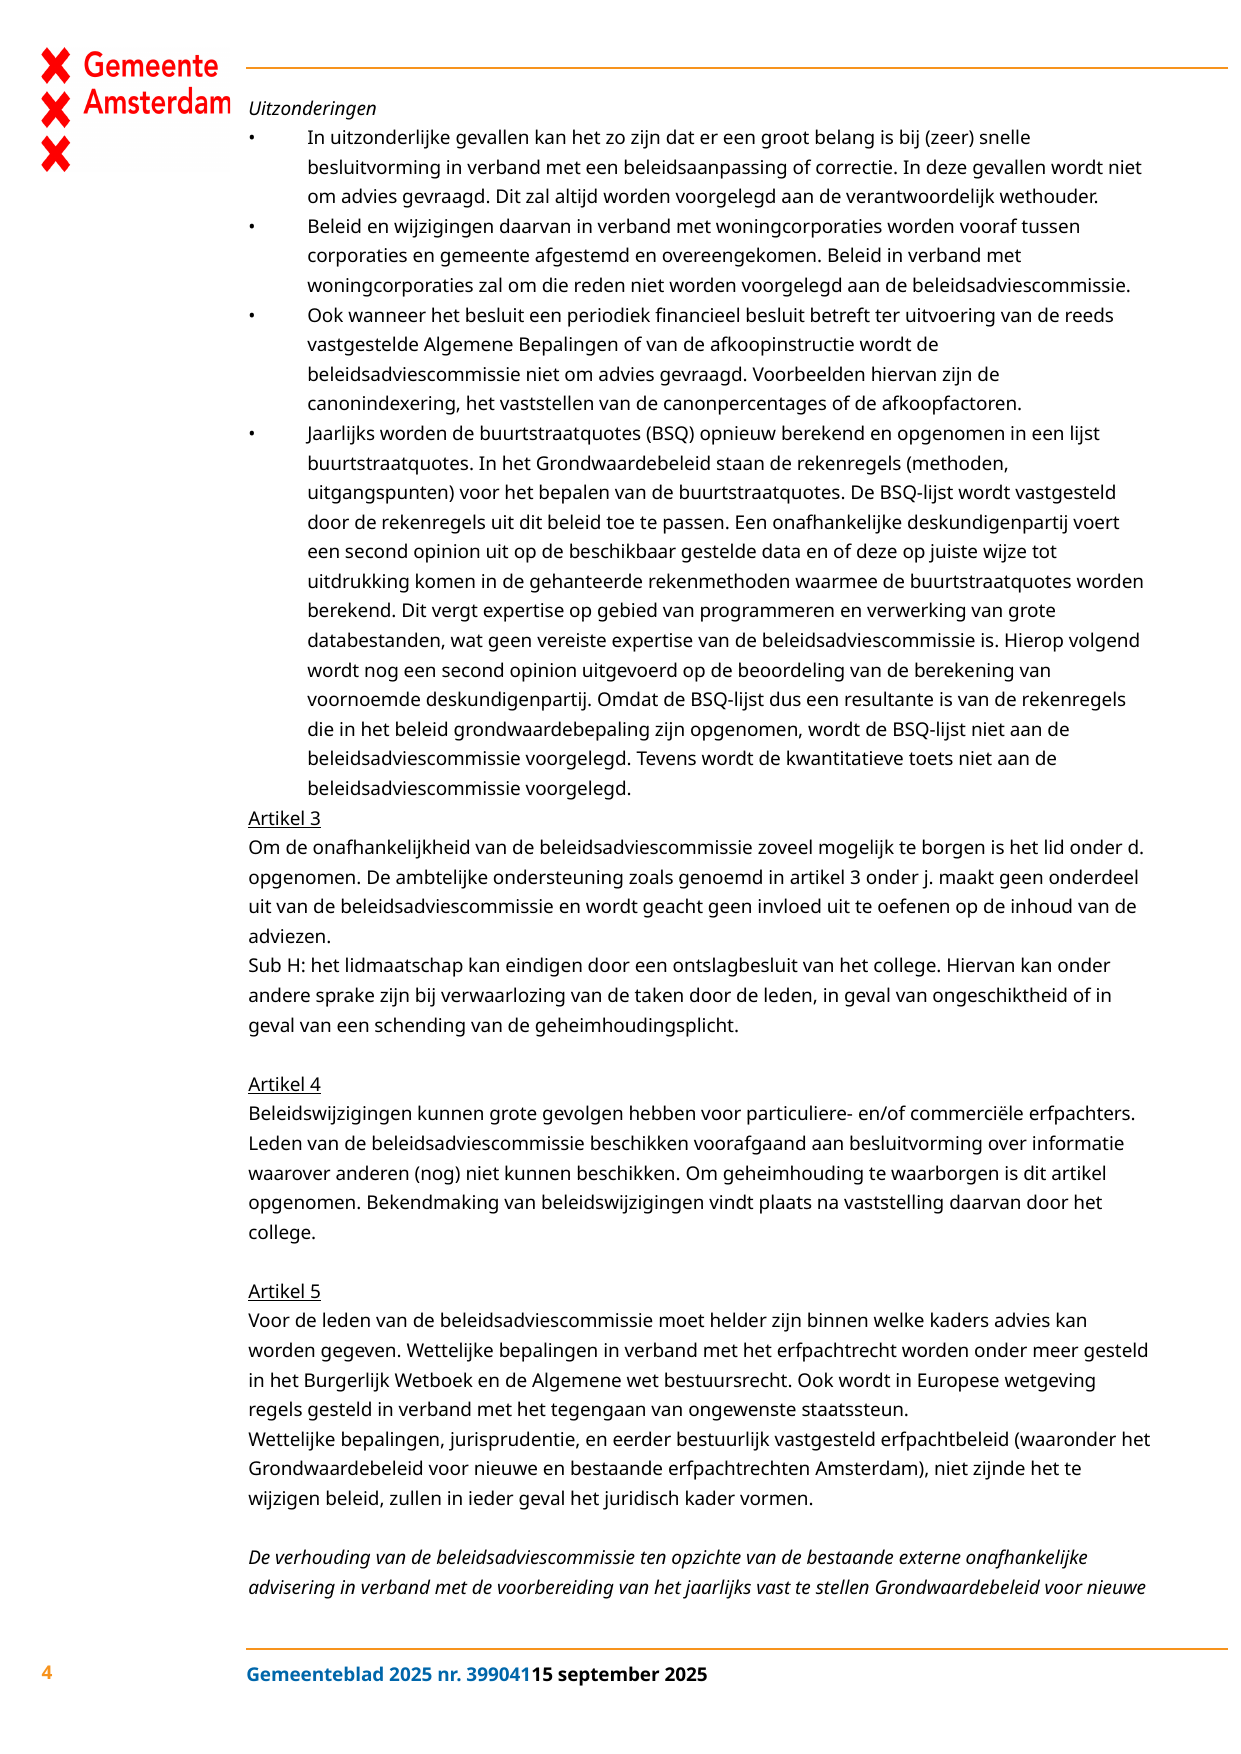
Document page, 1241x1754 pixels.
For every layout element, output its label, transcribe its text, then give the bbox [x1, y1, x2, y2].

text Om de onafhankelijkheid van de beleidsadviescommissie zoveel mogelijk te borgen is het lid onder d. opgenomen. De ambtelijke ondersteuning zoals genoemd in artikel 3 onder j. maakt geen onderdeel uit van de beleidsadviescommissie en wordt geacht geen invloed uit te oefenen op de inhoud van de adviezen. [248, 834, 1152, 949]
text Artikel 4 [248, 1071, 1152, 1097]
text Uitzonderingen [248, 95, 1152, 121]
list In uitzonderlijke gevallen kan het zo zijn dat er een groot belang is bij (zeer) snelle besluitvorming in verband met een beleidsaanpassing of correctie. In deze gevallen wordt niet om advies gevraagd. Dit zal altijd worden voorgelegd aan de verantwoordelijk wethouder. [248, 124, 1152, 209]
picture [41, 47, 231, 172]
text De verhouding van de beleidsadviescommissie ten opzichte van de bestaande externe onafhankelijke advisering in verband met de voorbereiding van het jaarlijks vast te stellen Grondwaardebeleid voor nieuwe [248, 1544, 1152, 1600]
text Artikel 3 [248, 805, 1152, 831]
list Jaarlijks worden de buurtstraatquotes (BSQ) opnieuw berekend en opgenomen in een lijst buurtstraatquotes. In het Grondwaardebeleid staan de rekenregels (methoden, uitgangspunten) voor het bepalen van de buurtstraatquotes. De BSQ-lijst wordt vastgesteld door de rekenregels uit dit beleid toe te passen. Een onafhankelijke deskundigenpartij voert een second opinion uit op de beschikbaar gestelde data en of deze op juiste wijze tot uitdrukking komen in de gehanteerde rekenmethoden waarmee de buurtstraatquotes worden berekend. Dit vergt expertise op gebied van programmeren en verwerking van grote databestanden, wat geen vereiste expertise van de beleidsadviescommissie is. Hierop volgend wordt nog een second opinion uitgevoerd op de beoordeling van de berekening van voornoemde deskundigenpartij. Omdat de BSQ-lijst dus een resultante is van de rekenregels die in het beleid grondwaardebepaling zijn opgenomen, wordt de BSQ-lijst niet aan de beleidsadviescommissie voorgelegd. Tevens wordt de kwantitatieve toets niet aan de beleidsadviescommissie voorgelegd. [248, 420, 1152, 801]
text Beleidswijzigingen kunnen grote gevolgen hebben voor particuliere- en/of commerciële erfpachters. Leden van de beleidsadviescommissie beschikken voorafgaand aan besluitvorming over informatie waarover anderen (nog) niet kunnen beschikken. Om geheimhouding te waarborgen is dit artikel opgenomen. Bekendmaking van beleidswijzigingen vindt plaats na vaststelling daarvan door het college. [248, 1101, 1152, 1245]
list Beleid en wijzigingen daarvan in verband met woningcorporaties worden vooraf tussen corporaties en gemeente afgestemd en overeengekomen. Beleid in verband met woningcorporaties zal om die reden niet worden voorgelegd aan de beleidsadviescommissie. [248, 213, 1152, 298]
list Ook wanneer het besluit een periodiek financieel besluit betreft ter uitvoering van de reeds vastgestelde Algemene Bepalingen of van de afkoopinstructie wordt de beleidsadviescommissie niet om advies gevraagd. Voorbeelden hiervan zijn de canonindexering, het vaststellen van de canonpercentages of de afkoopfactoren. [248, 302, 1152, 416]
text Wettelijke bepalingen, jurisprudentie, en eerder bestuurlijk vastgesteld erfpachtbeleid (waaronder het Grondwaardebeleid voor nieuwe en bestaande erfpachtrechten Amsterdam), niet zijnde het te wijzigen beleid, zullen in ieder geval het juridisch kader vormen. [248, 1426, 1152, 1511]
text Artikel 5 [248, 1278, 1152, 1304]
text Voor de leden van de beleidsadviescommissie moet helder zijn binnen welke kaders advies kan worden gegeven. Wettelijke bepalingen in verband met het erfpachtrecht worden onder meer gesteld in het Burgerlijk Wetboek en de Algemene wet bestuursrecht. Ook wordt in Europese wetgeving regels gesteld in verband met het tegengaan van ongewenste staatssteun. [248, 1308, 1152, 1422]
text Sub H: het lidmaatschap kan eindigen door een ontslagbesluit van het college. Hiervan kan onder andere sprake zijn bij verwaarlozing van de taken door de leden, in geval van ongeschiktheid of in geval van een schending van de geheimhoudingsplicht. [248, 953, 1152, 1038]
